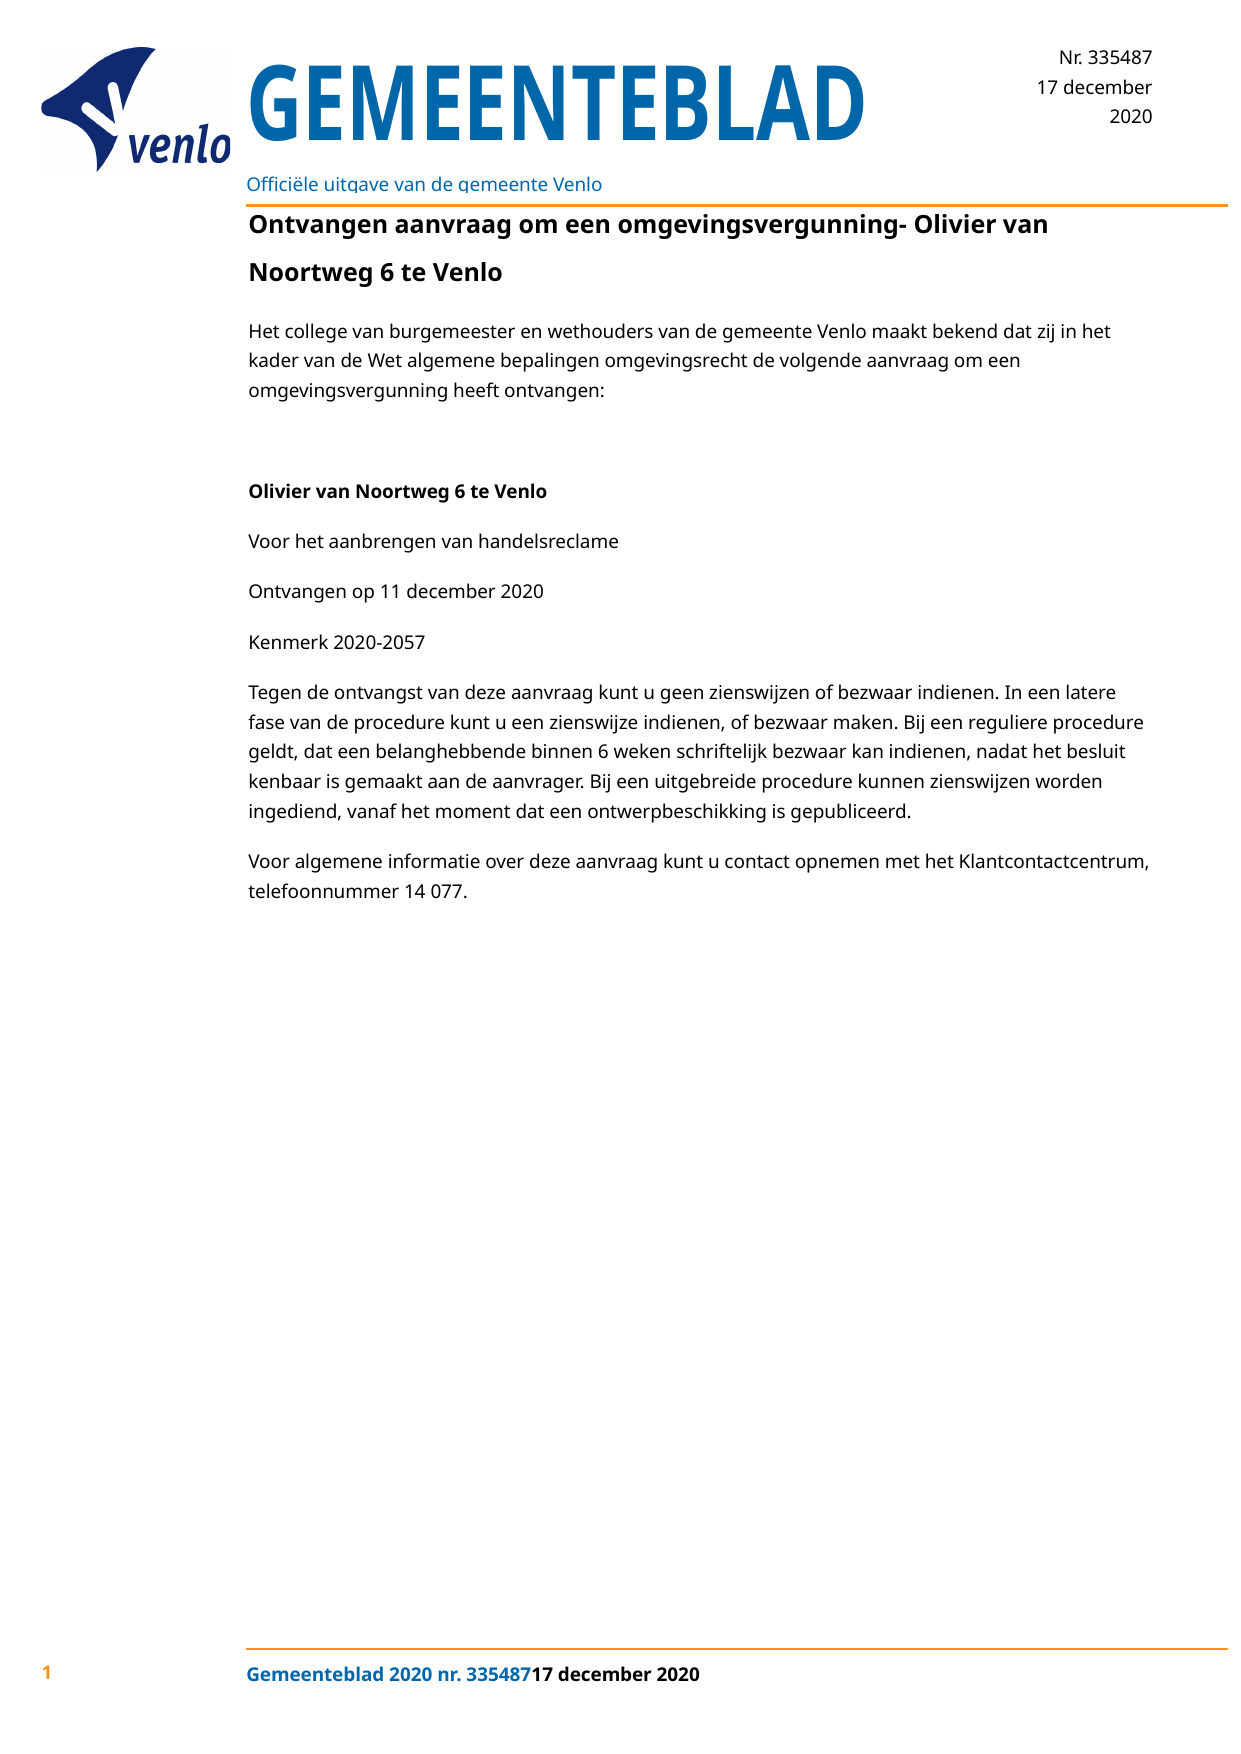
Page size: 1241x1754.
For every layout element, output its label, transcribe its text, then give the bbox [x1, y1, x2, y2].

text Voor het aanbrengen van handelsreclame [248, 528, 1152, 554]
text Ontvangen op 11 december 2020 [248, 579, 1152, 604]
text Olivier van Noortweg 6 te Venlo [248, 478, 1152, 504]
text Tegen de ontvangst van deze aanvraag kunt u geen zienswijzen of bezwaar indienen. In een latere fase van de procedure kunt u een zienswijze indienen, of bezwaar maken. Bij een reguliere procedure geldt, dat een belanghebbende binnen 6 weken schriftelijk bezwaar kan indienen, nadat het besluit kenbaar is gemaakt aan de aanvrager. Bij een uitgebreide procedure kunnen zienswijzen worden ingediend, vanaf het moment dat een ontwerpbeschikking is gepubliceerd. [248, 679, 1152, 824]
text Voor algemene informatie over deze aanvraag kunt u contact opnemen met het Klantcontactcentrum, telefoonnummer 14 077. [248, 848, 1152, 904]
picture [41, 47, 231, 172]
text Kenmerk 2020-2057 [248, 629, 1152, 655]
text Het college van burgemeester en wethouders van de gemeente Venlo maakt bekend dat zij in het kader van de Wet algemene bepalingen omgevingsrecht de volgende aanvraag om een omgevingsvergunning heeft ontvangen: [248, 318, 1152, 403]
text Ontvangen aanvraag om een omgevingsvergunning- Olivier van Noortweg 6 te Venlo [248, 207, 1152, 288]
